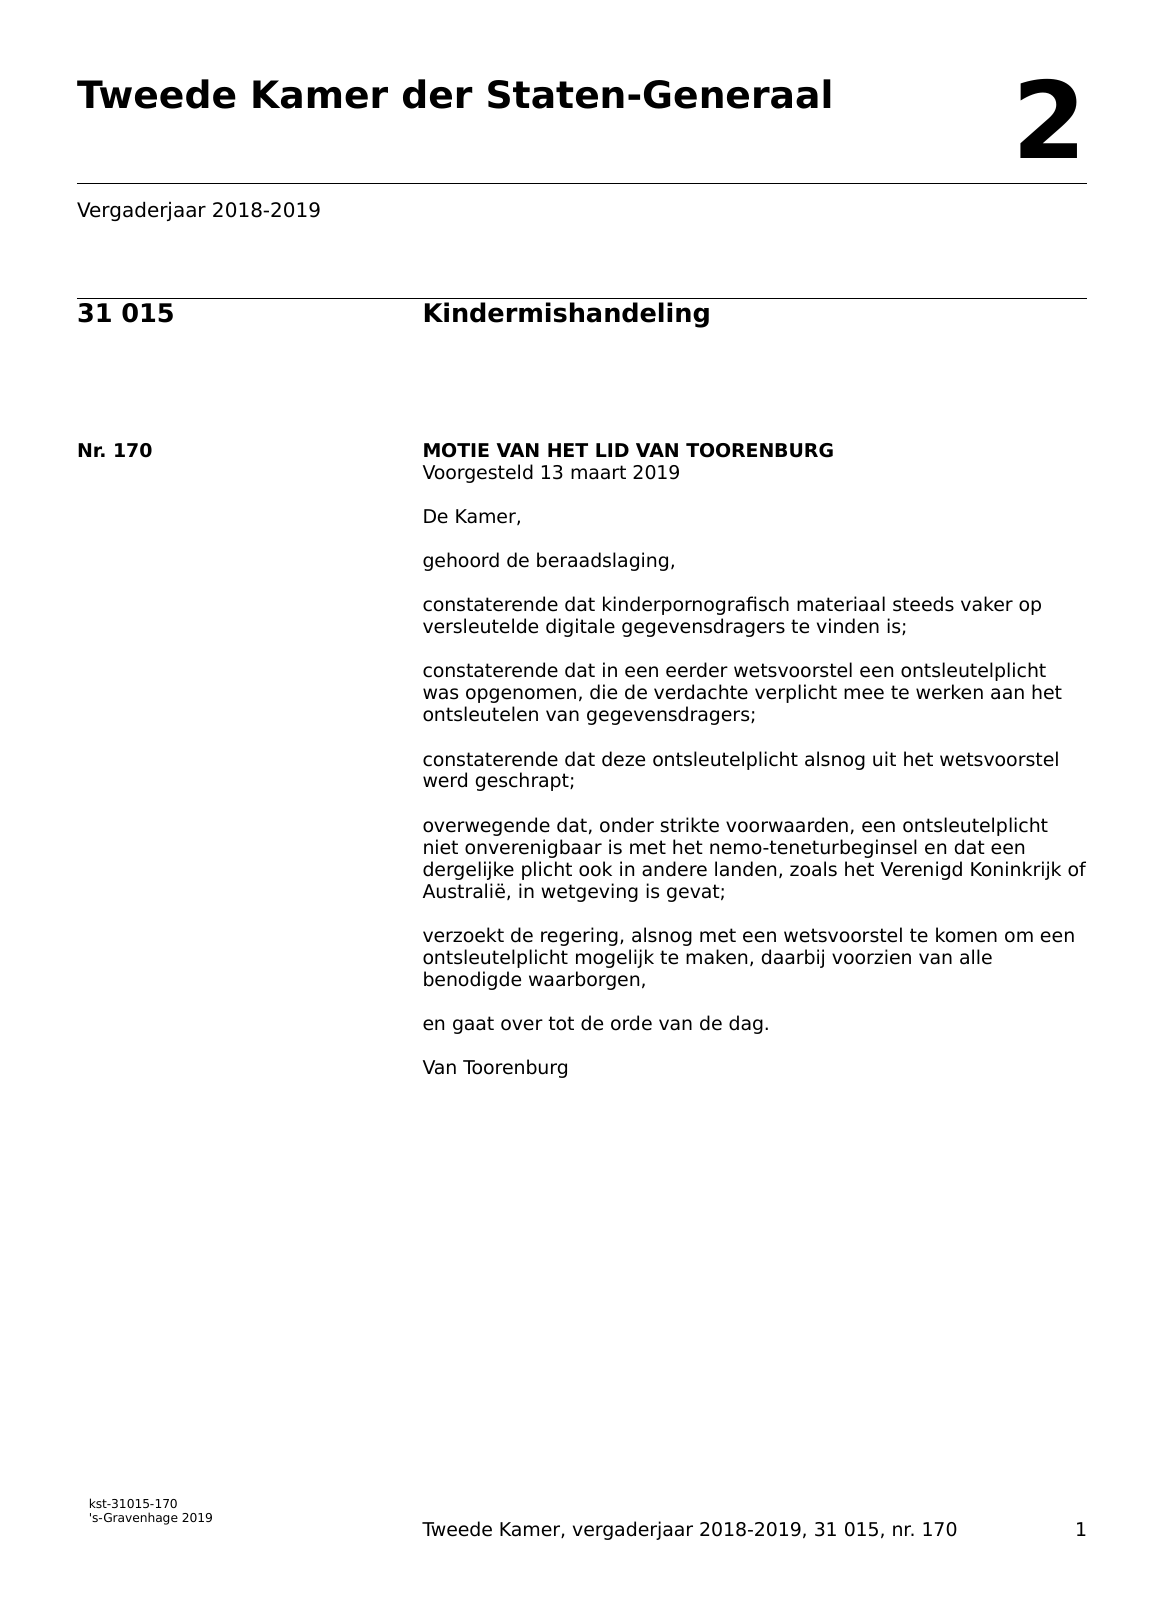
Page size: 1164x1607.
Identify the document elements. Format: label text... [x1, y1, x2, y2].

table_header Tweede Kamer der Staten-Generaal [77, 59, 886, 183]
text gehoord de beraadslaging, [422, 550, 1087, 572]
text constaterende dat deze ontsleutelplicht alsnog uit het wetsvoorstel werd geschrapt; [422, 748, 1087, 792]
text Voorgesteld 13 maart 2019 [422, 462, 1087, 484]
text overwegende dat, onder strikte voorwaarden, een ontsleutelplicht niet onverenigbaar is met het nemo-teneturbeginsel en dat een dergelijke plicht ook in andere landen, zoals het Verenigd Koninkrijk of Australië, in wetgeving is gevat; [422, 814, 1087, 902]
table_header 2 [886, 59, 1087, 183]
text De Kamer, [422, 506, 1087, 528]
subtitle 31 015 Kindermishandeling [77, 299, 1087, 329]
text constaterende dat kinderpornografisch materiaal steeds vaker op versleutelde digitale gegevensdragers te vinden is; [422, 594, 1087, 638]
table_cell Vergaderjaar 2018-2019 [77, 184, 1087, 298]
text constaterende dat in een eerder wetsvoorstel een ontsleutelplicht was opgenomen, die de verdachte verplicht mee te werken aan het ontsleutelen van gegevensdragers; [422, 660, 1087, 726]
subtitle Nr. 170 MOTIE VAN HET LID VAN TOORENBURG [77, 440, 1087, 462]
text verzoekt de regering, alsnog met een wetsvoorstel te komen om een ontsleutelplicht mogelijk te maken, daarbij voorzien van alle benodigde waarborgen, [422, 925, 1087, 991]
text kst-31015-170 [88, 1497, 323, 1511]
text 's-Gravenhage 2019 [88, 1511, 323, 1525]
text Van Toorenburg [422, 1057, 1087, 1079]
text en gaat over tot de orde van de dag. [422, 1013, 1087, 1035]
